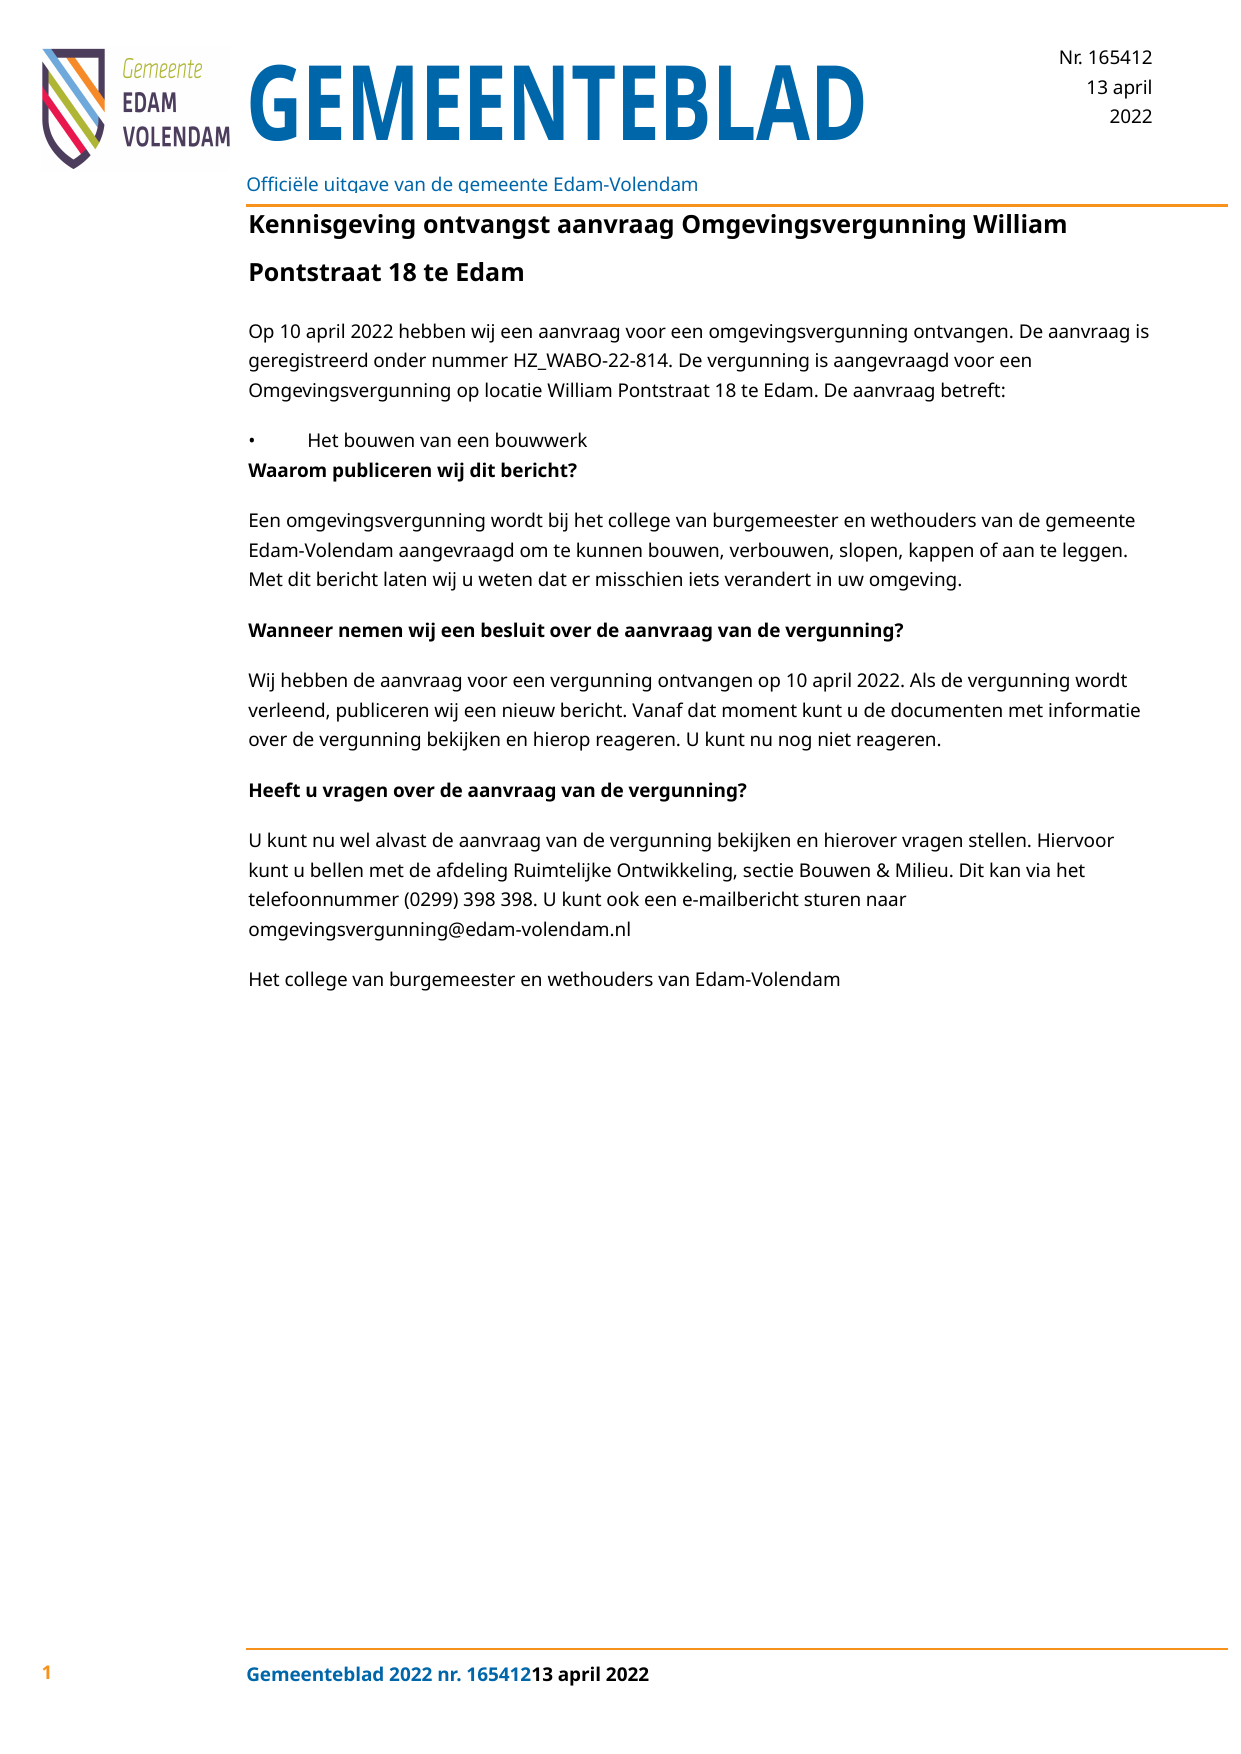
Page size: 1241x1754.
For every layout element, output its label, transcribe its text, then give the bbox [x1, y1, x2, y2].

text Op 10 april 2022 hebben wij een aanvraag voor een omgevingsvergunning ontvangen. De aanvraag is geregistreerd onder nummer HZ_WABO-22-814. De vergunning is aangevraagd voor een Omgevingsvergunning op locatie William Pontstraat 18 te Edam. De aanvraag betreft: [248, 318, 1152, 403]
text Kennisgeving ontvangst aanvraag Omgevingsvergunning William Pontstraat 18 te Edam [248, 207, 1152, 288]
picture [41, 47, 231, 172]
text Waarom publiceren wij dit bericht? [248, 457, 1152, 483]
text Wanneer nemen wij een besluit over de aanvraag van de vergunning? [248, 617, 1152, 643]
text Het college van burgemeester en wethouders van Edam-Volendam [248, 967, 1152, 992]
text Wij hebben de aanvraag voor een vergunning ontvangen op 10 april 2022. Als de vergunning wordt verleend, publiceren wij een nieuw bericht. Vanaf dat moment kunt u de documenten met informatie over de vergunning bekijken en hierop reageren. U kunt nu nog niet reageren. [248, 667, 1152, 752]
list Het bouwen van een bouwwerk [248, 427, 1152, 453]
text Heeft u vragen over de aanvraag van de vergunning? [248, 777, 1152, 803]
text U kunt nu wel alvast de aanvraag van de vergunning bekijken en hierover vragen stellen. Hiervoor kunt u bellen met de afdeling Ruimtelijke Ontwikkeling, sectie Bouwen & Milieu. Dit kan via het telefoonnummer (0299) 398 398. U kunt ook een e-mailbericht sturen naar omgevingsvergunning@edam-volendam.nl [248, 827, 1152, 942]
text Een omgevingsvergunning wordt bij het college van burgemeester en wethouders van de gemeente Edam-Volendam aangevraagd om te kunnen bouwen, verbouwen, slopen, kappen of aan te leggen. Met dit bericht laten wij u weten dat er misschien iets verandert in uw omgeving. [248, 507, 1152, 592]
